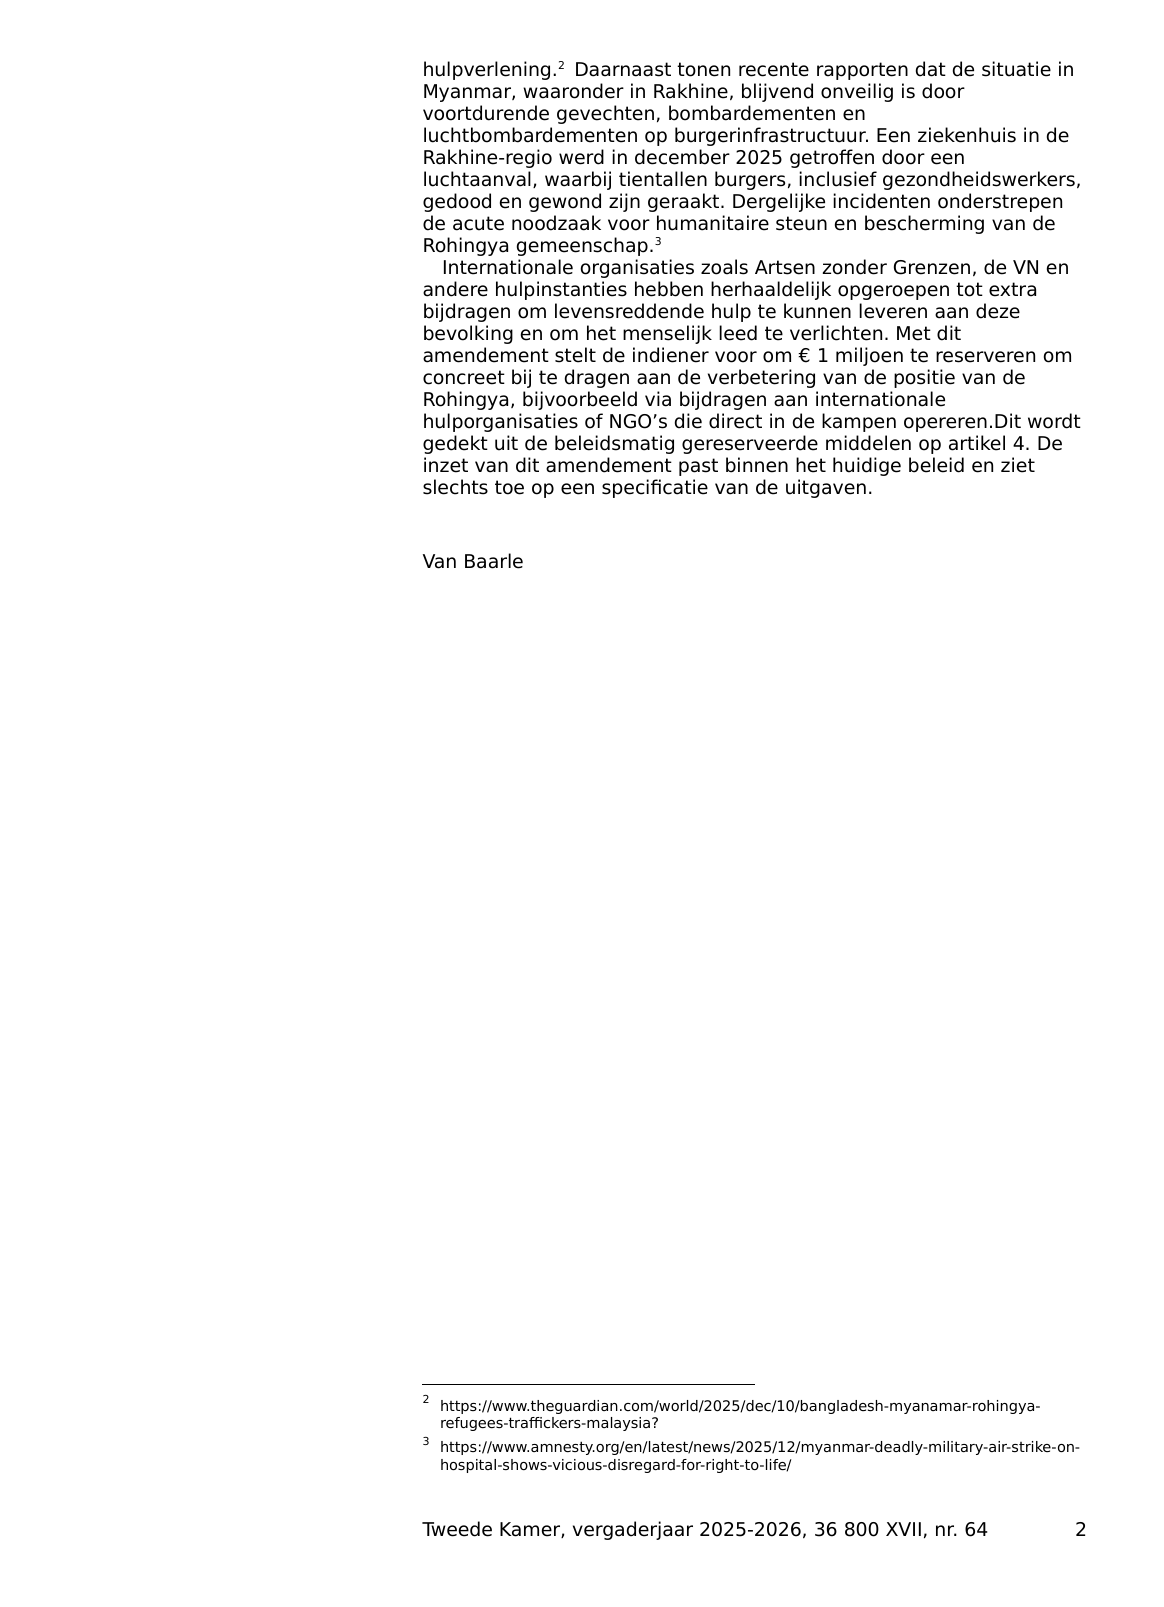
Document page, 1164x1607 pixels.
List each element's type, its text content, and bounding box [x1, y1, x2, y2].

text Internationale organisaties zoals Artsen zonder Grenzen, de VN en andere hulpinstanties hebben herhaaldelijk opgeroepen tot extra bijdragen om levensreddende hulp te kunnen leveren aan deze bevolking en om het menselijk leed te verlichten. Met dit amendement stelt de indiener voor om € 1 miljoen te reserveren om concreet bij te dragen aan de verbetering van de positie van de Rohingya, bijvoorbeeld via bijdragen aan internationale hulporganisaties of NGO’s die direct in de kampen opereren.Dit wordt gedekt uit de beleidsmatig gereserveerde middelen op artikel 4. De inzet van dit amendement past binnen het huidige beleid en ziet slechts toe op een specificatie van de uitgaven. [422, 257, 1087, 499]
text Van Baarle [422, 529, 1087, 573]
text https://www.theguardian.com/world/2025/dec/10/bangladesh-myanamar-rohingya-refugees-traffickers-malaysia? [422, 1393, 1087, 1432]
text https://www.amnesty.org/en/latest/news/2025/12/myanmar-deadly-military-air-strike-on-hospital-shows-vicious-disregard-for-right-to-life/ [422, 1435, 1087, 1474]
text hulpverlening. Daarnaast tonen recente rapporten dat de situatie in Myanmar, waaronder in Rakhine, blijvend onveilig is door voortdurende gevechten, bombardementen en luchtbombardementen op burgerinfrastructuur. Een ziekenhuis in de Rakhine-regio werd in december 2025 getroffen door een luchtaanval, waarbij tientallen burgers, inclusief gezondheidswerkers, gedood en gewond zijn geraakt. Dergelijke incidenten onderstrepen de acute noodzaak voor humanitaire steun en bescherming van de Rohingya gemeenschap. [422, 59, 1087, 257]
